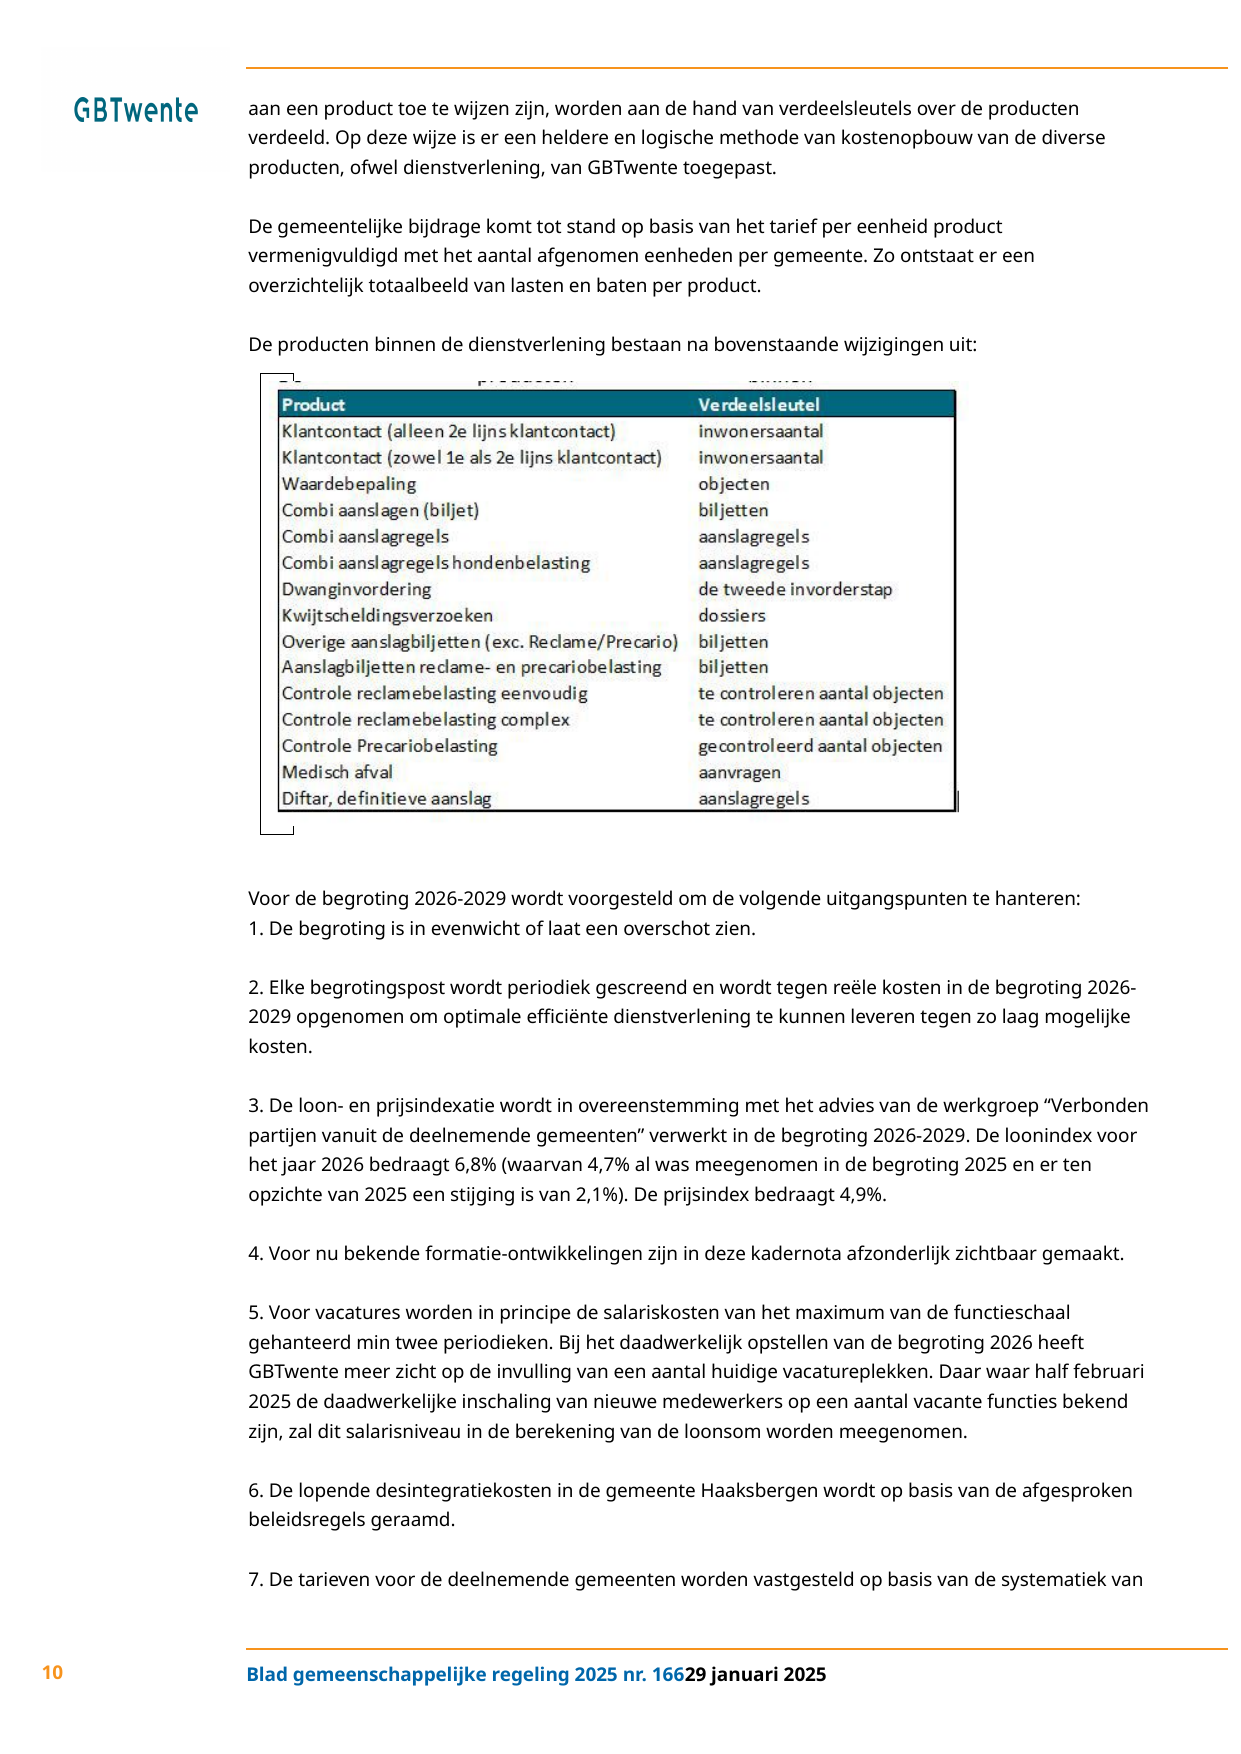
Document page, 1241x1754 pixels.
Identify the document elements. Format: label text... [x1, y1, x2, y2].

text 4. Voor nu bekende formatie-ontwikkelingen zijn in deze kadernota afzonderlijk zichtbaar gemaakt. [248, 1240, 1152, 1266]
text De producten binnen de dienstverlening bestaan na bovenstaande wijzigingen uit: [248, 331, 1152, 357]
text 1. De begroting is in evenwicht of laat een overschot zien. [248, 915, 1152, 941]
text Voor de begroting 2026-2029 wordt voorgesteld om de volgende uitgangspunten te hanteren: [248, 885, 1152, 911]
picture [41, 47, 231, 172]
text De gemeentelijke bijdrage komt tot stand op basis van het tarief per eenheid product vermenigvuldigd met het aantal afgenomen eenheden per gemeente. Zo ontstaat er een overzichtelijk totaalbeeld van lasten en baten per product. [248, 213, 1152, 298]
text 5. Voor vacatures worden in principe de salariskosten van het maximum van de functieschaal gehanteerd min twee periodieken. Bij het daadwerkelijk opstellen van de begroting 2026 heeft GBTwente meer zicht op de invulling van een aantal huidige vacatureplekken. Daar waar half februari 2025 de daadwerkelijke inschaling van nieuwe medewerkers op een aantal vacante functies bekend zijn, zal dit salarisniveau in de berekening van de loonsom worden meegenomen. [248, 1299, 1152, 1443]
text 6. De lopende desintegratiekosten in de gemeente Haaksbergen wordt op basis van de afgesproken beleidsregels geraamd. [248, 1477, 1152, 1532]
text 3. De loon- en prijsindexatie wordt in overeenstemming met het advies van de werkgroep “Verbonden partijen vanuit de deelnemende gemeenten” verwerkt in de begroting 2026-2029. De loonindex voor het jaar 2026 bedraagt 6,8% (waarvan 4,7% al was meegenomen in de begroting 2025 en er ten opzichte van 2025 een stijging is van 2,1%). De prijsindex bedraagt 4,9%. [248, 1092, 1152, 1207]
text 2. Elke begrotingspost wordt periodiek gescreend en wordt tegen reële kosten in de begroting 2026-2029 opgenomen om optimale efficiënte dienstverlening te kunnen leveren tegen zo laag mogelijke kosten. [248, 974, 1152, 1059]
picture [268, 381, 969, 826]
text 7. De tarieven voor de deelnemende gemeenten worden vastgesteld op basis van de systematiek van [248, 1566, 1152, 1591]
text aan een product toe te wijzen zijn, worden aan de hand van verdeelsleutels over de producten verdeeld. Op deze wijze is er een heldere en logische methode van kostenopbouw van de diverse producten, ofwel dienstverlening, van GBTwente toegepast. [248, 95, 1152, 180]
